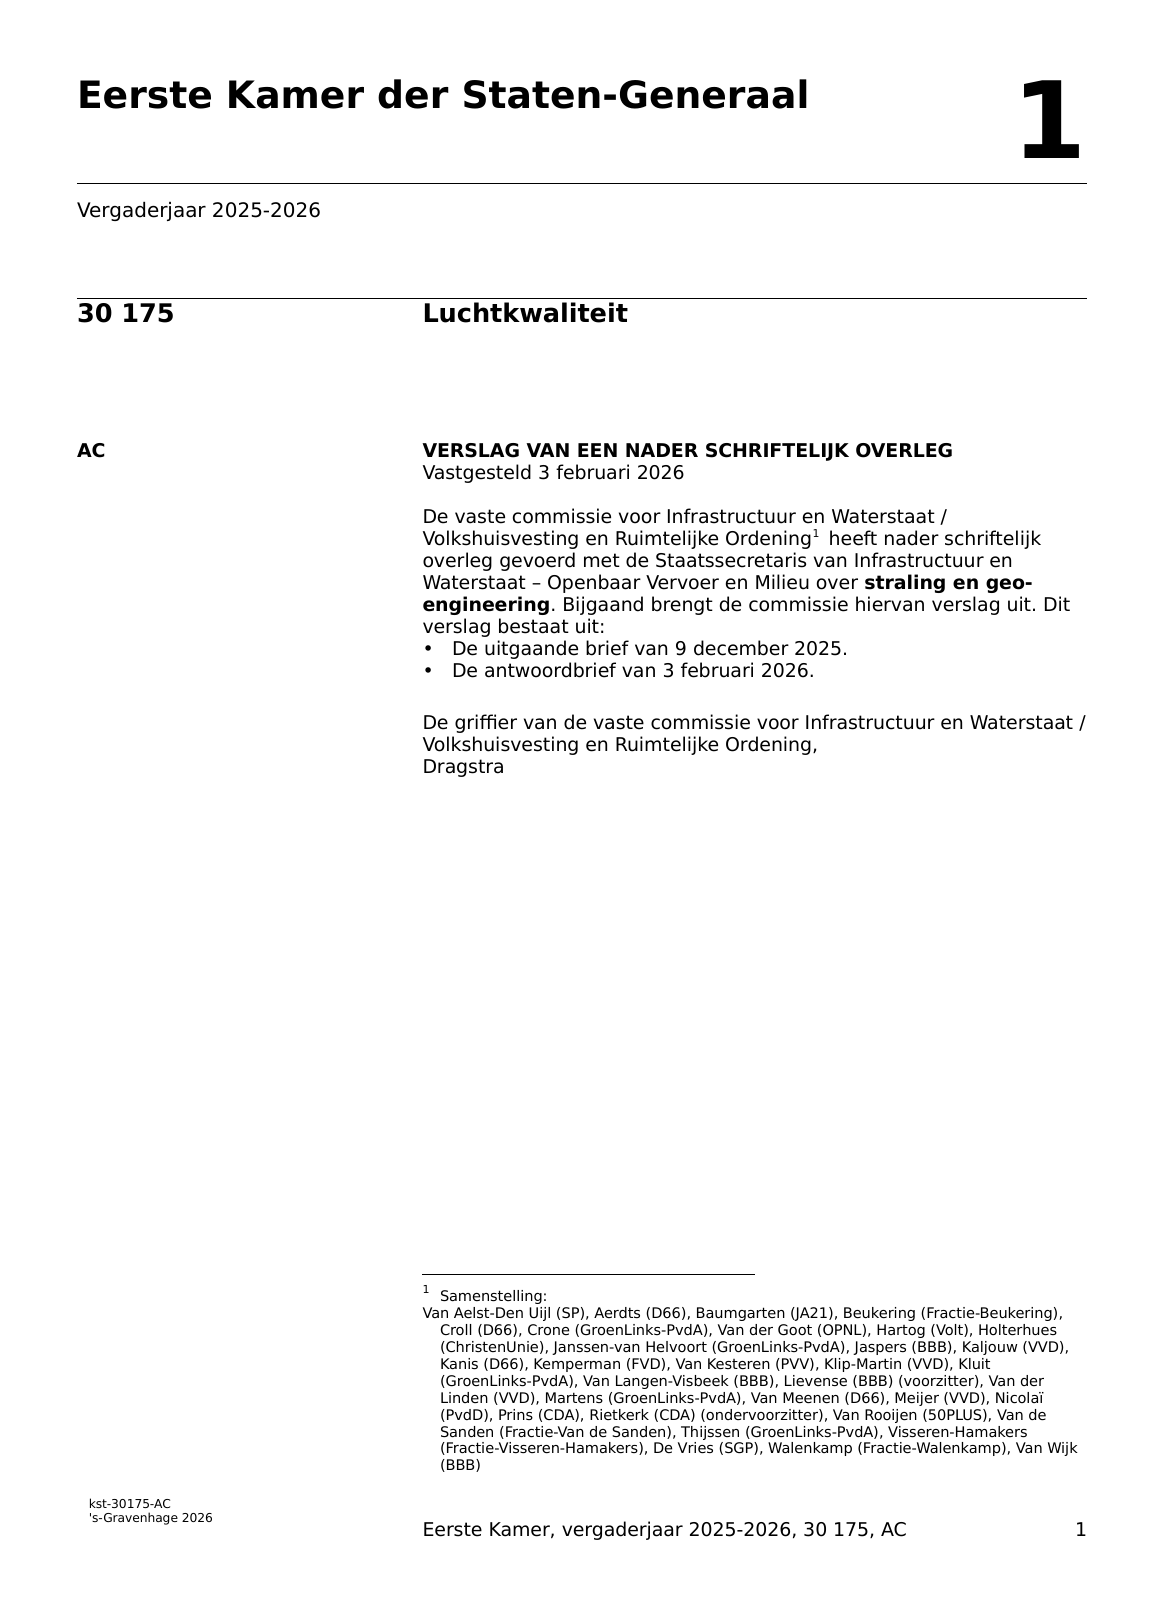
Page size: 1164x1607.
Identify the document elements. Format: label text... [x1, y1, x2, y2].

text Van Aelst-Den Uijl (SP), Aerdts (D66), Baumgarten (JA21), Beukering (Fractie-Beukering), Croll (D66), Crone (GroenLinks-PvdA), Van der Goot (OPNL), Hartog (Volt), Holterhues (ChristenUnie), Janssen-van Helvoort (GroenLinks-PvdA), Jaspers (BBB), Kaljouw (VVD), Kanis (D66), Kemperman (FVD), Van Kesteren (PVV), Klip-Martin (VVD), Kluit (GroenLinks-PvdA), Van Langen-Visbeek (BBB), Lievense (BBB) (voorzitter), Van der Linden (VVD), Martens (GroenLinks-PvdA), Van Meenen (D66), Meijer (VVD), Nicolaï (PvdD), Prins (CDA), Rietkerk (CDA) (ondervoorzitter), Van Rooijen (50PLUS), Van de Sanden (Fractie-Van de Sanden), Thijssen (GroenLinks-PvdA), Visseren-Hamakers (Fractie-Visseren-Hamakers), De Vries (SGP), Walenkamp (Fractie-Walenkamp), Van Wijk (BBB) [422, 1306, 1087, 1474]
text 's-Gravenhage 2026 [88, 1511, 323, 1525]
text • De uitgaande brief van 9 december 2025. [422, 638, 1087, 660]
text De vaste commissie voor Infrastructuur en Waterstaat / Volkshuisvesting en Ruimtelijke Ordening heeft nader schriftelijk overleg gevoerd met de Staatssecretaris van Infrastructuur en Waterstaat – Openbaar Vervoer en Milieu over straling en geo-engineering. Bijgaand brengt de commissie hiervan verslag uit. Dit verslag bestaat uit: [422, 506, 1087, 638]
text Samenstelling: [422, 1283, 1087, 1306]
subtitle 30 175 Luchtkwaliteit [77, 299, 1087, 329]
subtitle AC VERSLAG VAN EEN NADER SCHRIFTELIJK OVERLEG [77, 440, 1087, 462]
table_cell Vergaderjaar 2025-2026 [77, 184, 1087, 298]
text • De antwoordbrief van 3 februari 2026. [422, 660, 1087, 682]
text Vastgesteld 3 februari 2026 [422, 462, 1087, 484]
text kst-30175-AC [88, 1497, 323, 1511]
table_header Eerste Kamer der Staten-Generaal [77, 59, 886, 183]
text De griffier van de vaste commissie voor Infrastructuur en Waterstaat / Volkshuisvesting en Ruimtelijke Ordening, Dragstra [422, 712, 1087, 778]
table_header 1 [886, 59, 1087, 183]
